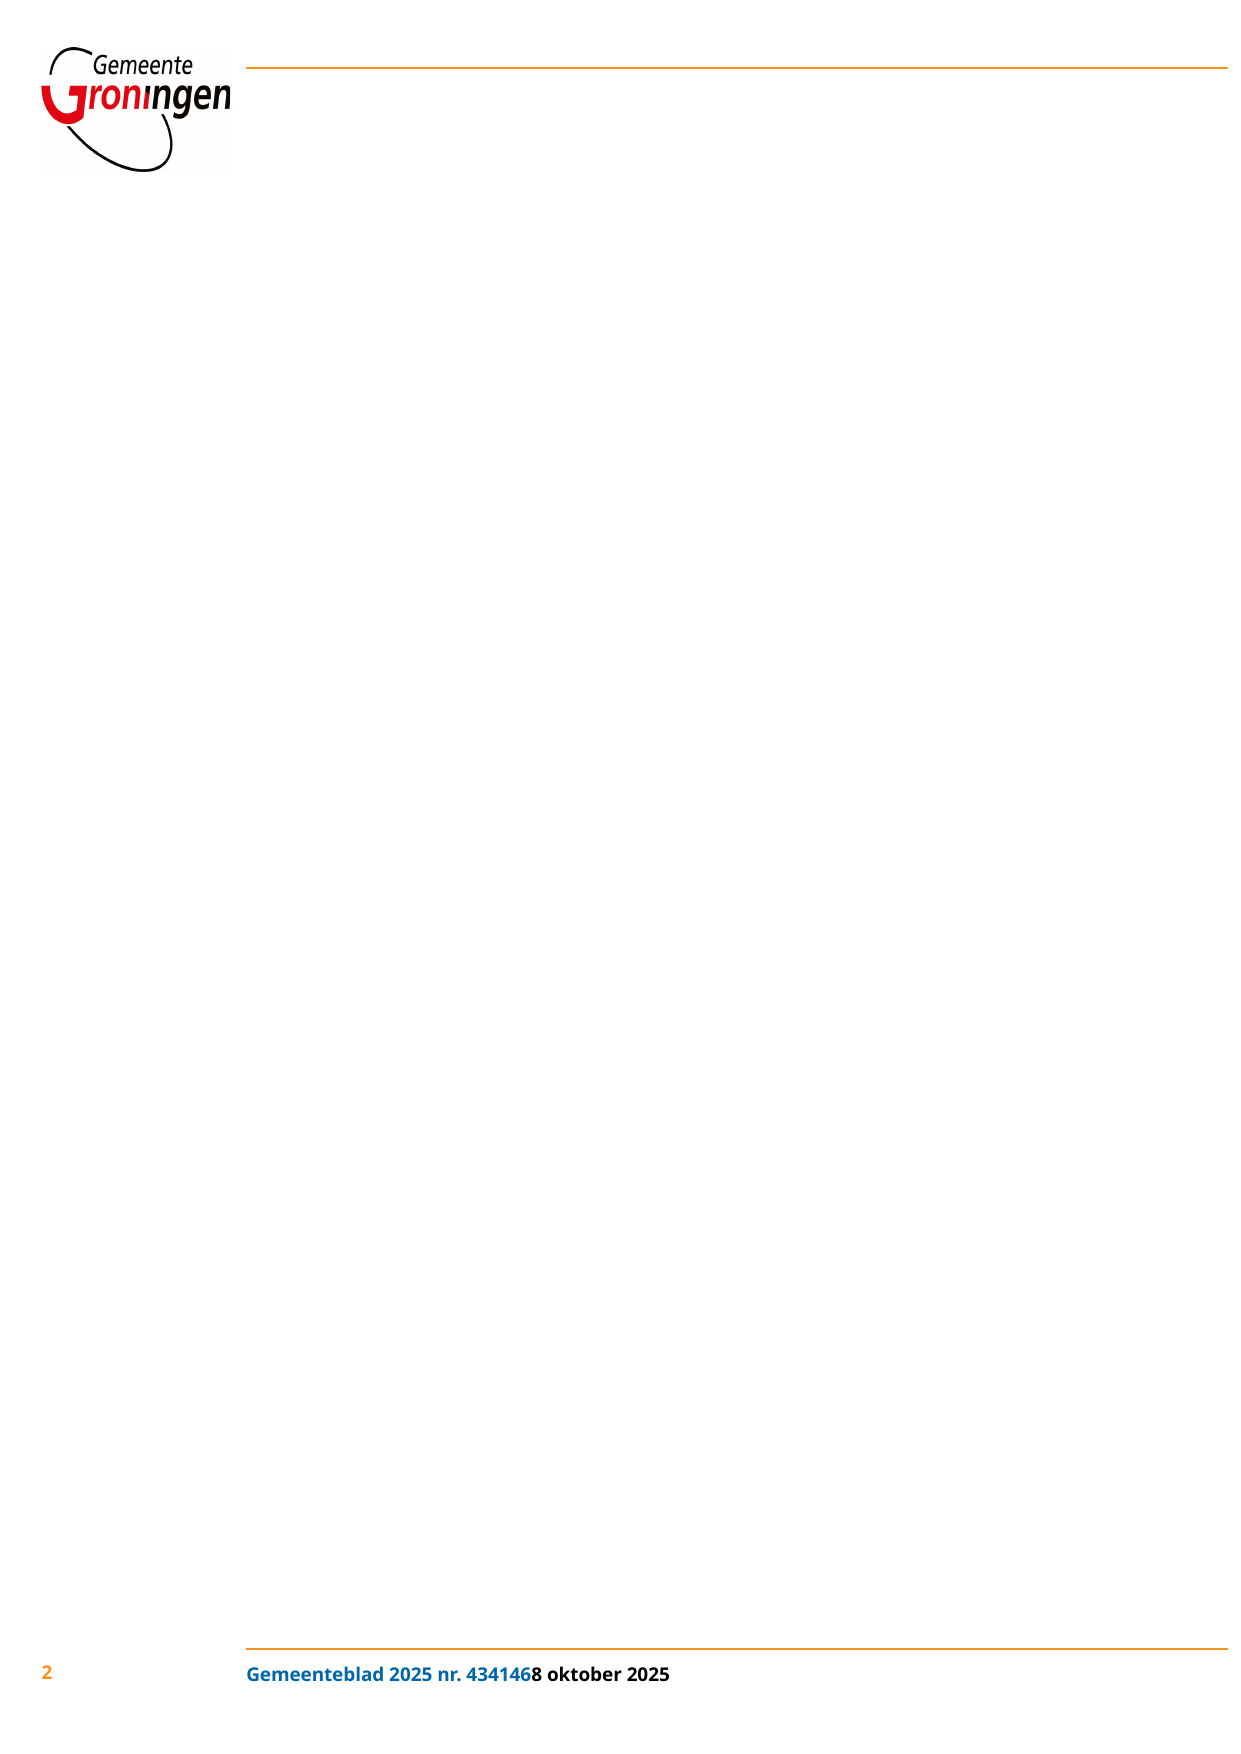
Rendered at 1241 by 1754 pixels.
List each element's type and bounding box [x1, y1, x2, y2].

picture [41, 47, 231, 172]
